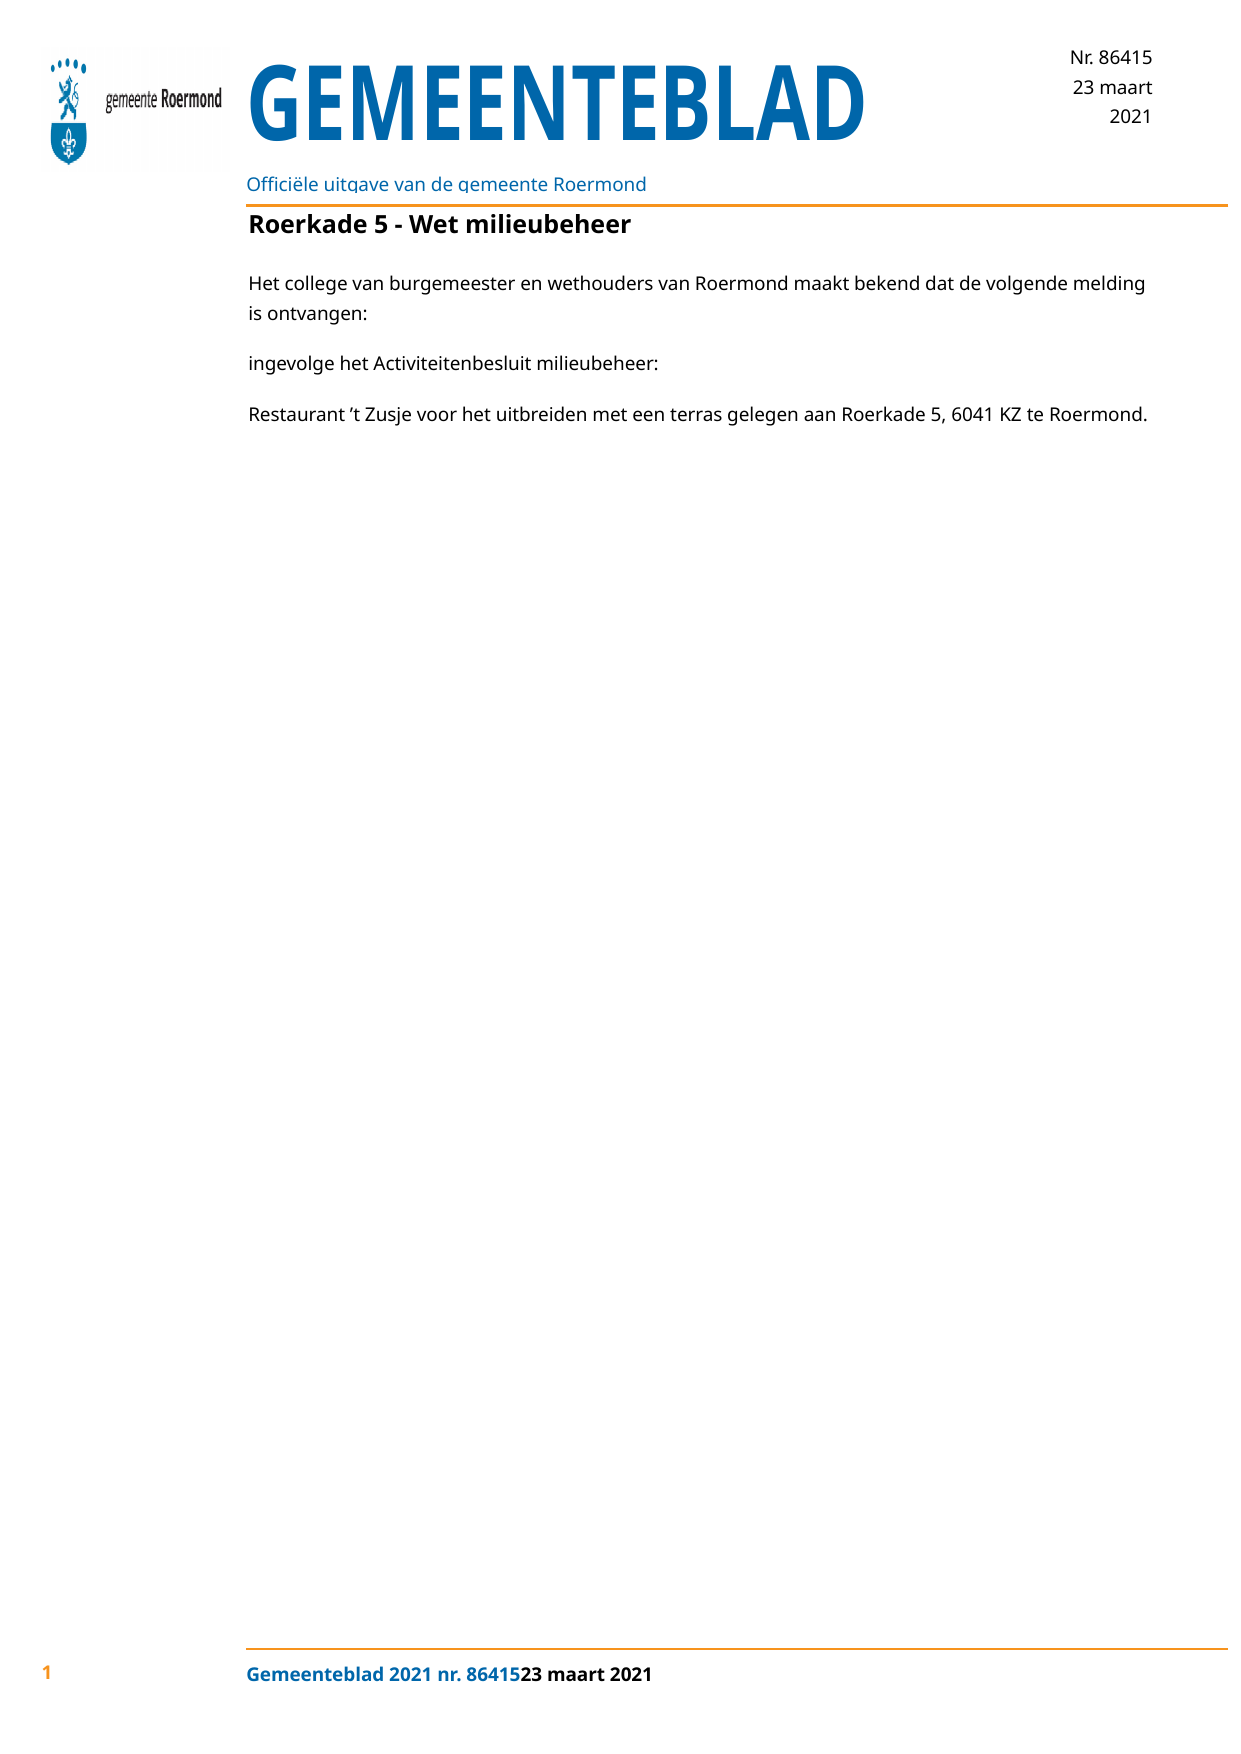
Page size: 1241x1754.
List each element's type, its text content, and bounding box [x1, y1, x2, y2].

text ingevolge het Activiteitenbesluit milieubeheer: [248, 350, 1152, 376]
text Het college van burgemeester en wethouders van Roermond maakt bekend dat de volgende melding is ontvangen: [248, 270, 1152, 326]
text Roerkade 5 - Wet milieubeheer [248, 207, 1152, 241]
picture [41, 47, 231, 172]
text Restaurant ’t Zusje voor het uitbreiden met een terras gelegen aan Roerkade 5, 6041 KZ te Roermond. [248, 401, 1152, 426]
